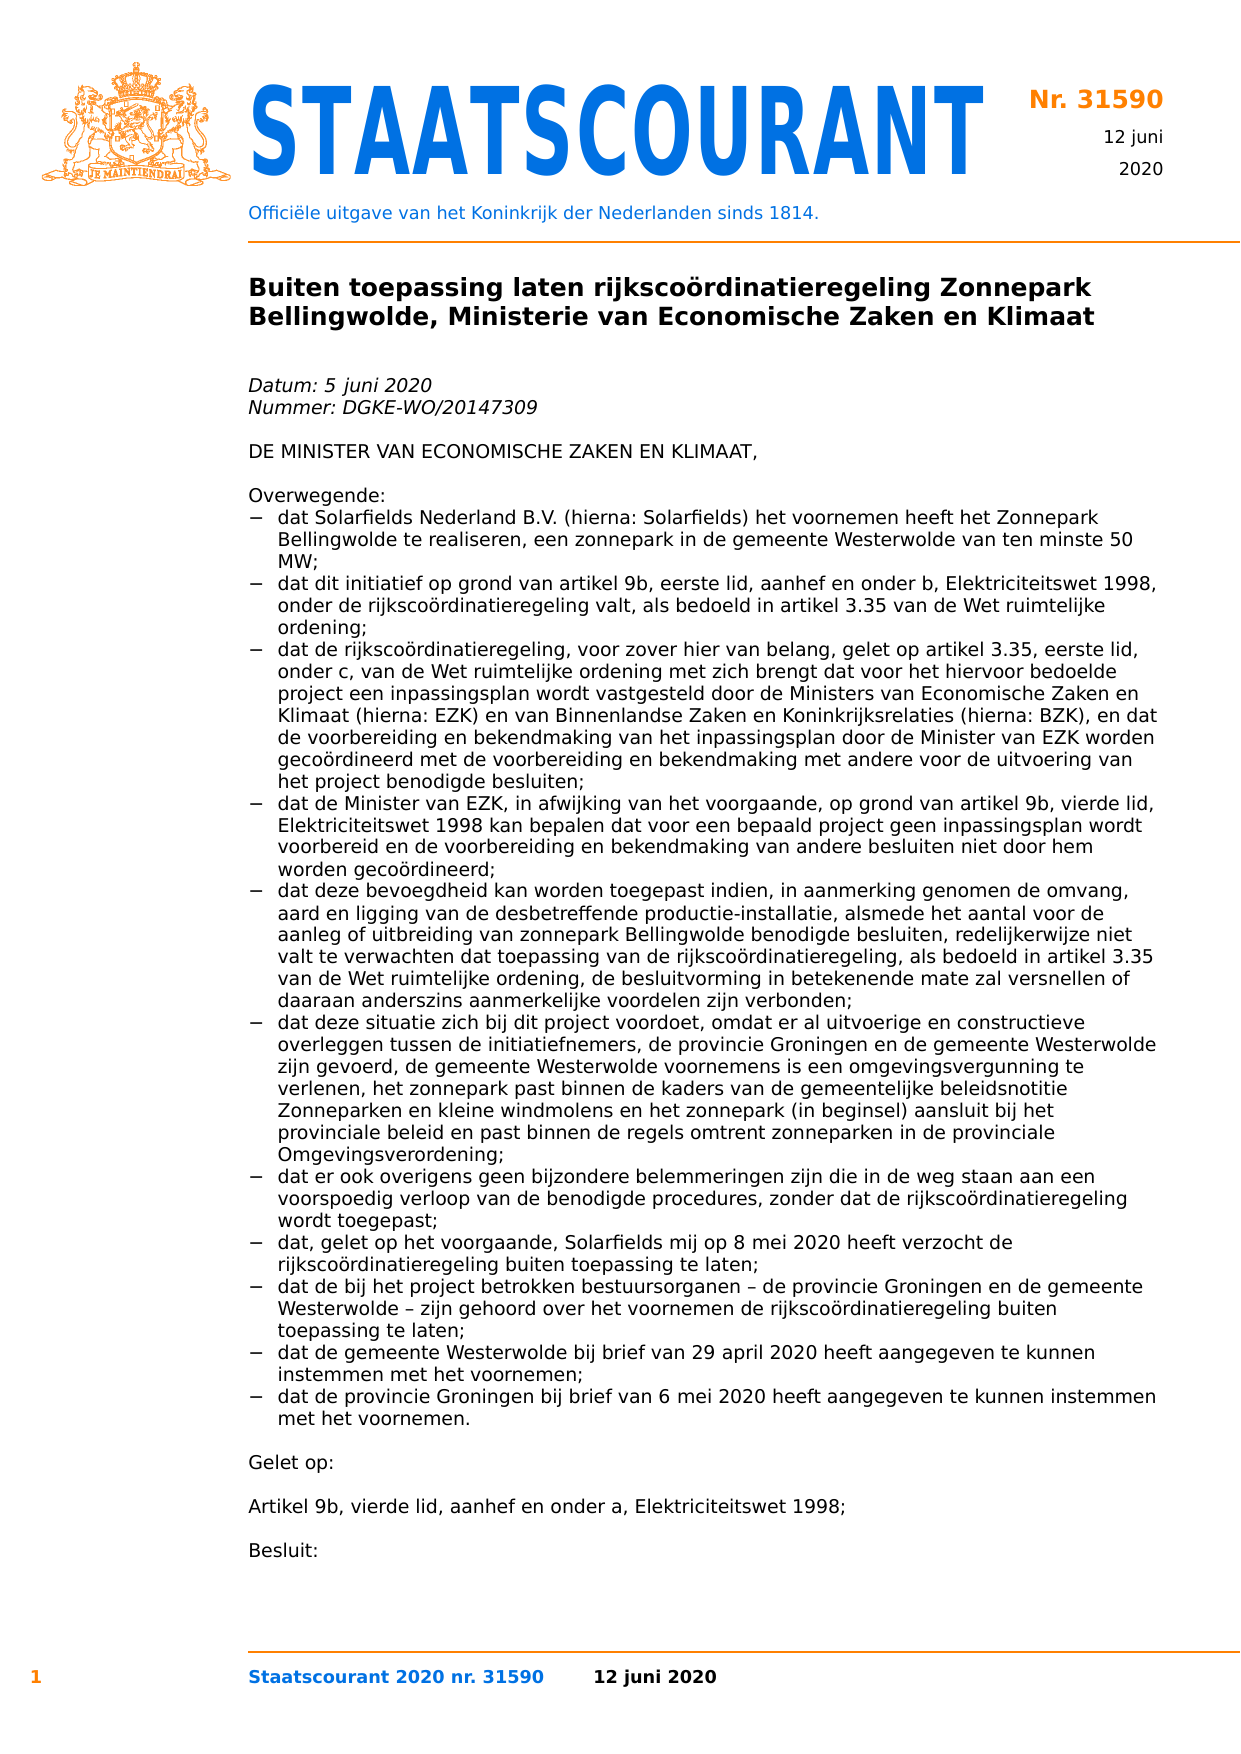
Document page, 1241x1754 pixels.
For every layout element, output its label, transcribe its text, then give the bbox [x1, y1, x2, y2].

text Artikel 9b, vierde lid, aanhef en onder a, Elektriciteitswet 1998; [248, 1496, 1163, 1518]
text DE MINISTER VAN ECONOMISCHE ZAKEN EN KLIMAAT, [248, 441, 1163, 463]
text − dat Solarfields Nederland B.V. (hierna: Solarfields) het voornemen heeft het Zonnepark Bellingwolde te realiseren, een zonnepark in de gemeente Westerwolde van ten minste 50 MW; [248, 507, 1163, 573]
text − dat de gemeente Westerwolde bij brief van 29 april 2020 heeft aangegeven te kunnen instemmen met het voornemen; [248, 1342, 1163, 1386]
text − dat de Minister van EZK, in afwijking van het voorgaande, op grond van artikel 9b, vierde lid, Elektriciteitswet 1998 kan bepalen dat voor een bepaald project geen inpassingsplan wordt voorbereid en de voorbereiding en bekendmaking van andere besluiten niet door hem worden gecoördineerd; [248, 792, 1163, 880]
text Besluit: [248, 1539, 1163, 1561]
text Gelet op: [248, 1452, 1163, 1474]
text − dat de provincie Groningen bij brief van 6 mei 2020 heeft aangegeven te kunnen instemmen met het voornemen. [248, 1386, 1163, 1430]
table_cell Officiële uitgave van het Koninkrijk der Nederlanden sinds 1814. [248, 203, 1240, 241]
text − dat deze situatie zich bij dit project voordoet, omdat er al uitvoerige en constructieve overleggen tussen de initiatiefnemers, de provincie Groningen en de gemeente Westerwolde zijn gevoerd, de gemeente Westerwolde voornemens is een omgevingsvergunning te verlenen, het zonnepark past binnen de kaders van de gemeentelijke beleidsnotitie Zonneparken en kleine windmolens en het zonnepark (in beginsel) aansluit bij het provinciale beleid en past binnen de regels omtrent zonneparken in de provinciale Omgevingsverordening; [248, 1012, 1163, 1166]
table_cell 2020 [998, 153, 1240, 203]
text − dat dit initiatief op grond van artikel 9b, eerste lid, aanhef en onder b, Elektriciteitswet 1998, onder de rijkscoördinatieregeling valt, als bedoeld in artikel 3.35 van de Wet ruimtelijke ordening; [248, 573, 1163, 639]
text − dat de bij het project betrokken bestuursorganen – de provincie Groningen en de gemeente Westerwolde – zijn gehoord over het voornemen de rijkscoördinatieregeling buiten toepassing te laten; [248, 1276, 1163, 1342]
table_header STAATSCOURANT [248, 62, 998, 203]
text Datum: 5 juni 2020 [248, 375, 1163, 397]
text − dat de rijkscoördinatieregeling, voor zover hier van belang, gelet op artikel 3.35, eerste lid, onder c, van de Wet ruimtelijke ordening met zich brengt dat voor het hiervoor bedoelde project een inpassingsplan wordt vastgesteld door de Ministers van Economische Zaken en Klimaat (hierna: EZK) en van Binnenlandse Zaken en Koninkrijksrelaties (hierna: BZK), en dat de voorbereiding en bekendmaking van het inpassingsplan door de Minister van EZK worden gecoördineerd met de voorbereiding en bekendmaking met andere voor de uitvoering van het project benodigde besluiten; [248, 639, 1163, 792]
subtitle Buiten toepassing laten rijkscoördinatieregeling Zonnepark Bellingwolde, Ministerie van Economische Zaken en Klimaat [248, 273, 1163, 331]
text − dat deze bevoegdheid kan worden toegepast indien, in aanmerking genomen de omvang, aard en ligging van de desbetreffende productie-installatie, alsmede het aantal voor de aanleg of uitbreiding van zonnepark Bellingwolde benodigde besluiten, redelijkerwijze niet valt te verwachten dat toepassing van de rijkscoördinatieregeling, als bedoeld in artikel 3.35 van de Wet ruimtelijke ordening, de besluitvorming in betekenende mate zal versnellen of daaraan anderszins aanmerkelijke voordelen zijn verbonden; [248, 880, 1163, 1012]
table_cell 12 juni [998, 121, 1240, 153]
text − dat er ook overigens geen bijzondere belemmeringen zijn die in de weg staan aan een voorspoedig verloop van de benodigde procedures, zonder dat de rijkscoördinatieregeling wordt toegepast; [248, 1166, 1163, 1232]
text − dat, gelet op het voorgaande, Solarfields mij op 8 mei 2020 heeft verzocht de rijkscoördinatieregeling buiten toepassing te laten; [248, 1232, 1163, 1276]
text Overwegende: [248, 485, 1163, 507]
table_header Nr. 31590 [998, 62, 1240, 121]
table_header [25, 62, 248, 241]
text Nummer: DGKE-WO/20147309 [248, 397, 1163, 419]
picture [41, 62, 231, 186]
